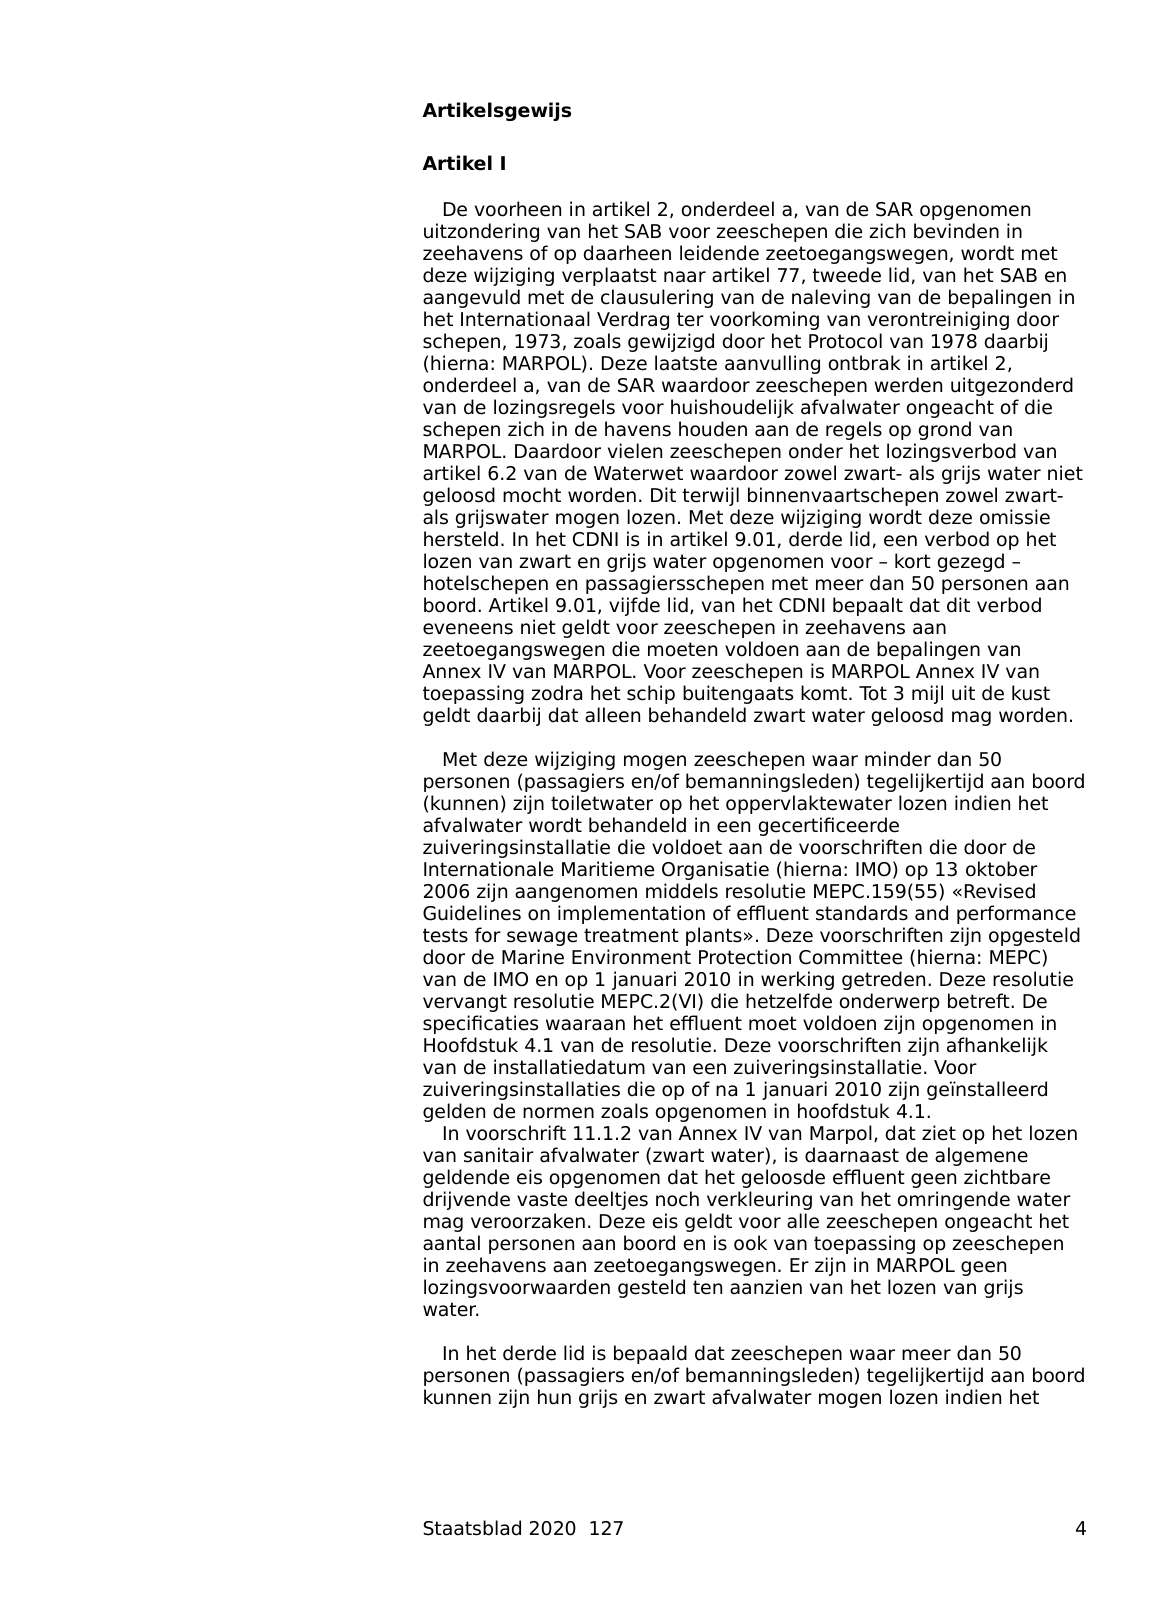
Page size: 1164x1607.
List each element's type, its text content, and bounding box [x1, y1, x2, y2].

text In voorschrift 11.1.2 van Annex IV van Marpol, dat ziet op het lozen van sanitair afvalwater (zwart water), is daarnaast de algemene geldende eis opgenomen dat het geloosde effluent geen zichtbare drijvende vaste deeltjes noch verkleuring van het omringende water mag veroorzaken. Deze eis geldt voor alle zeeschepen ongeacht het aantal personen aan boord en is ook van toepassing op zeeschepen in zeehavens aan zeetoegangswegen. Er zijn in MARPOL geen lozingsvoorwaarden gesteld ten aanzien van het lozen van grijs water. [422, 1123, 1087, 1321]
subtitle Artikel I [422, 152, 1087, 174]
text In het derde lid is bepaald dat zeeschepen waar meer dan 50 personen (passagiers en/of bemanningsleden) tegelijkertijd aan boord kunnen zijn hun grijs en zwart afvalwater mogen lozen indien het [422, 1343, 1087, 1409]
subtitle Artikelsgewijs [422, 100, 1087, 122]
text De voorheen in artikel 2, onderdeel a, van de SAR opgenomen uitzondering van het SAB voor zeeschepen die zich bevinden in zeehavens of op daarheen leidende zeetoegangswegen, wordt met deze wijziging verplaatst naar artikel 77, tweede lid, van het SAB en aangevuld met de clausulering van de naleving van de bepalingen in het Internationaal Verdrag ter voorkoming van verontreiniging door schepen, 1973, zoals gewijzigd door het Protocol van 1978 daarbij (hierna: MARPOL). Deze laatste aanvulling ontbrak in artikel 2, onderdeel a, van de SAR waardoor zeeschepen werden uitgezonderd van de lozingsregels voor huishoudelijk afvalwater ongeacht of die schepen zich in de havens houden aan de regels op grond van MARPOL. Daardoor vielen zeeschepen onder het lozingsverbod van artikel 6.2 van de Waterwet waardoor zowel zwart- als grijs water niet geloosd mocht worden. Dit terwijl binnenvaartschepen zowel zwart- als grijswater mogen lozen. Met deze wijziging wordt deze omissie hersteld. In het CDNI is in artikel 9.01, derde lid, een verbod op het lozen van zwart en grijs water opgenomen voor – kort gezegd – hotelschepen en passagiersschepen met meer dan 50 personen aan boord. Artikel 9.01, vijfde lid, van het CDNI bepaalt dat dit verbod eveneens niet geldt voor zeeschepen in zeehavens aan zeetoegangswegen die moeten voldoen aan de bepalingen van Annex IV van MARPOL. Voor zeeschepen is MARPOL Annex IV van toepassing zodra het schip buitengaats komt. Tot 3 mijl uit de kust geldt daarbij dat alleen behandeld zwart water geloosd mag worden. [422, 199, 1087, 727]
text Met deze wijziging mogen zeeschepen waar minder dan 50 personen (passagiers en/of bemanningsleden) tegelijkertijd aan boord (kunnen) zijn toiletwater op het oppervlaktewater lozen indien het afvalwater wordt behandeld in een gecertificeerde zuiveringsinstallatie die voldoet aan de voorschriften die door de Internationale Maritieme Organisatie (hierna: IMO) op 13 oktober 2006 zijn aangenomen middels resolutie MEPC.159(55) «Revised Guidelines on implementation of effluent standards and performance tests for sewage treatment plants». Deze voorschriften zijn opgesteld door de Marine Environment Protection Committee (hierna: MEPC) van de IMO en op 1 januari 2010 in werking getreden. Deze resolutie vervangt resolutie MEPC.2(VI) die hetzelfde onderwerp betreft. De specificaties waaraan het effluent moet voldoen zijn opgenomen in Hoofdstuk 4.1 van de resolutie. Deze voorschriften zijn afhankelijk van de installatiedatum van een zuiveringsinstallatie. Voor zuiveringsinstallaties die op of na 1 januari 2010 zijn geïnstalleerd gelden de normen zoals opgenomen in hoofdstuk 4.1. [422, 749, 1087, 1123]
